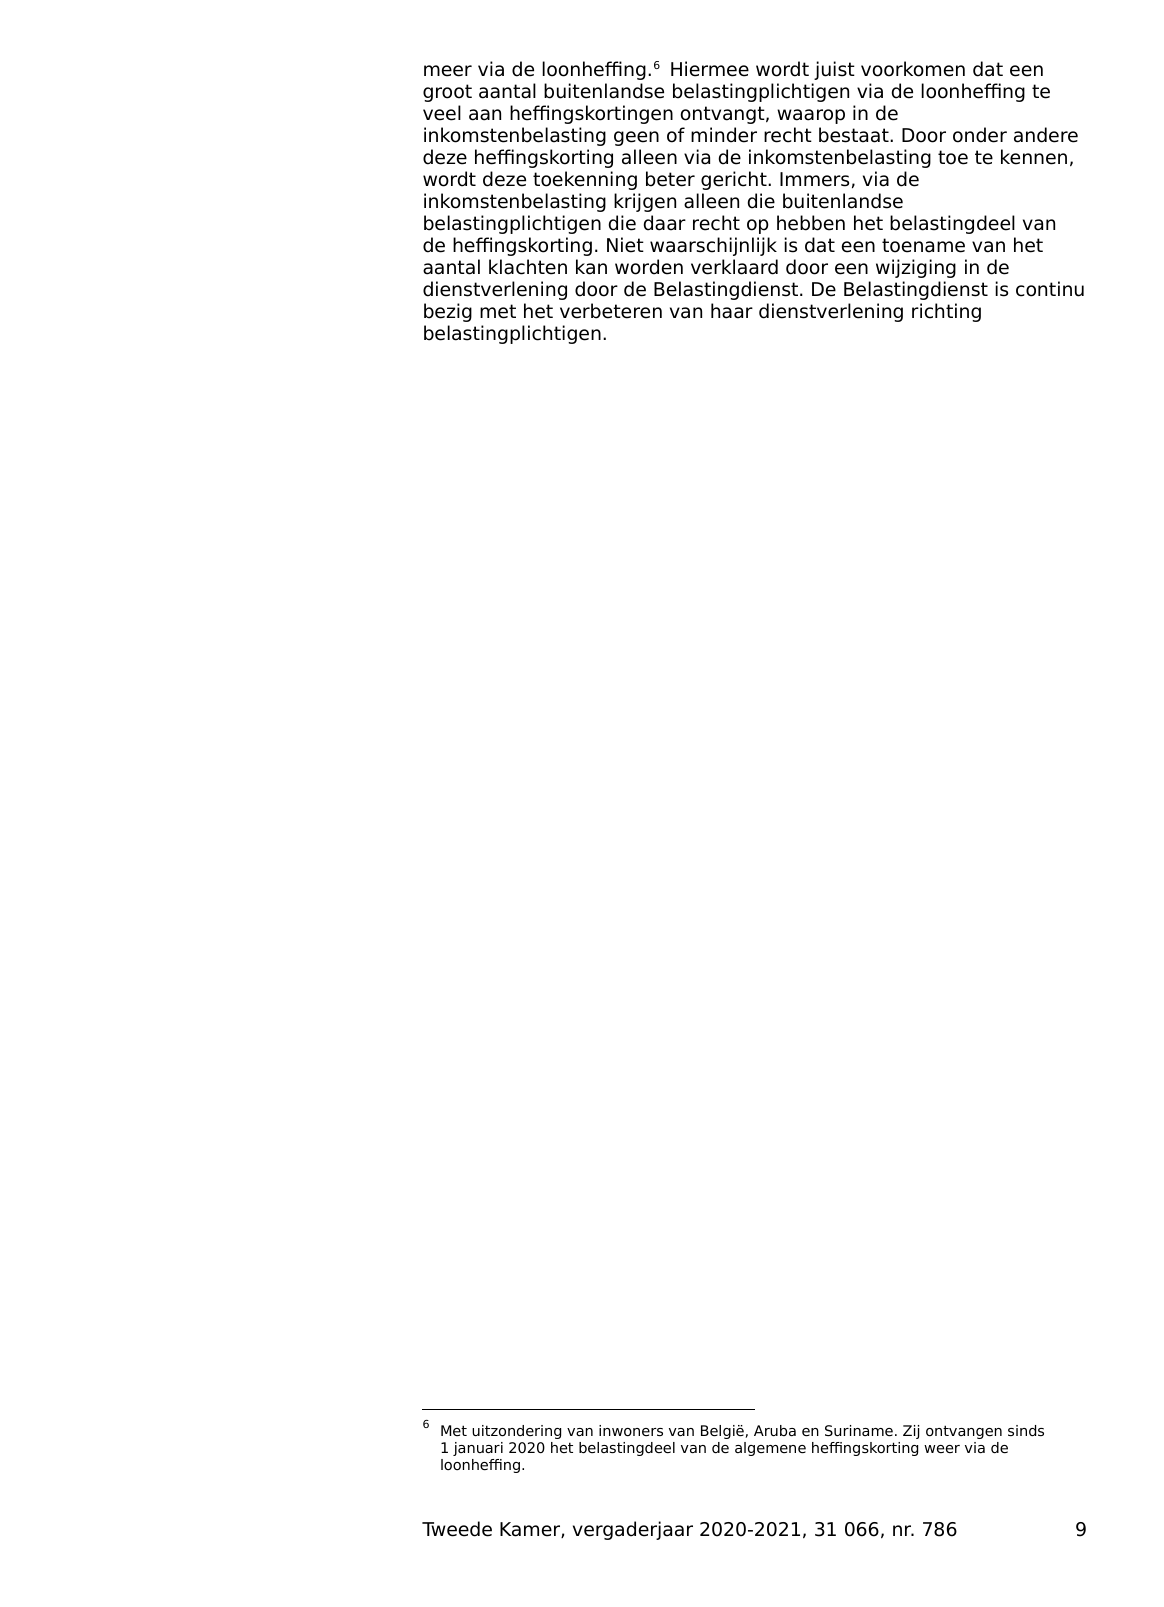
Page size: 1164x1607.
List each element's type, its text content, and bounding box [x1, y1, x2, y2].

text Met uitzondering van inwoners van België, Aruba en Suriname. Zij ontvangen sinds 1 januari 2020 het belastingdeel van de algemene heffingskorting weer via de loonheffing. [422, 1418, 1087, 1474]
text meer via de loonheffing. Hiermee wordt juist voorkomen dat een groot aantal buitenlandse belastingplichtigen via de loonheffing te veel aan heffingskortingen ontvangt, waarop in de inkomstenbelasting geen of minder recht bestaat. Door onder andere deze heffingskorting alleen via de inkomstenbelasting toe te kennen, wordt deze toekenning beter gericht. Immers, via de inkomstenbelasting krijgen alleen die buitenlandse belastingplichtigen die daar recht op hebben het belastingdeel van de heffingskorting. Niet waarschijnlijk is dat een toename van het aantal klachten kan worden verklaard door een wijziging in de dienstverlening door de Belastingdienst. De Belastingdienst is continu bezig met het verbeteren van haar dienstverlening richting belastingplichtigen. [422, 59, 1087, 345]
